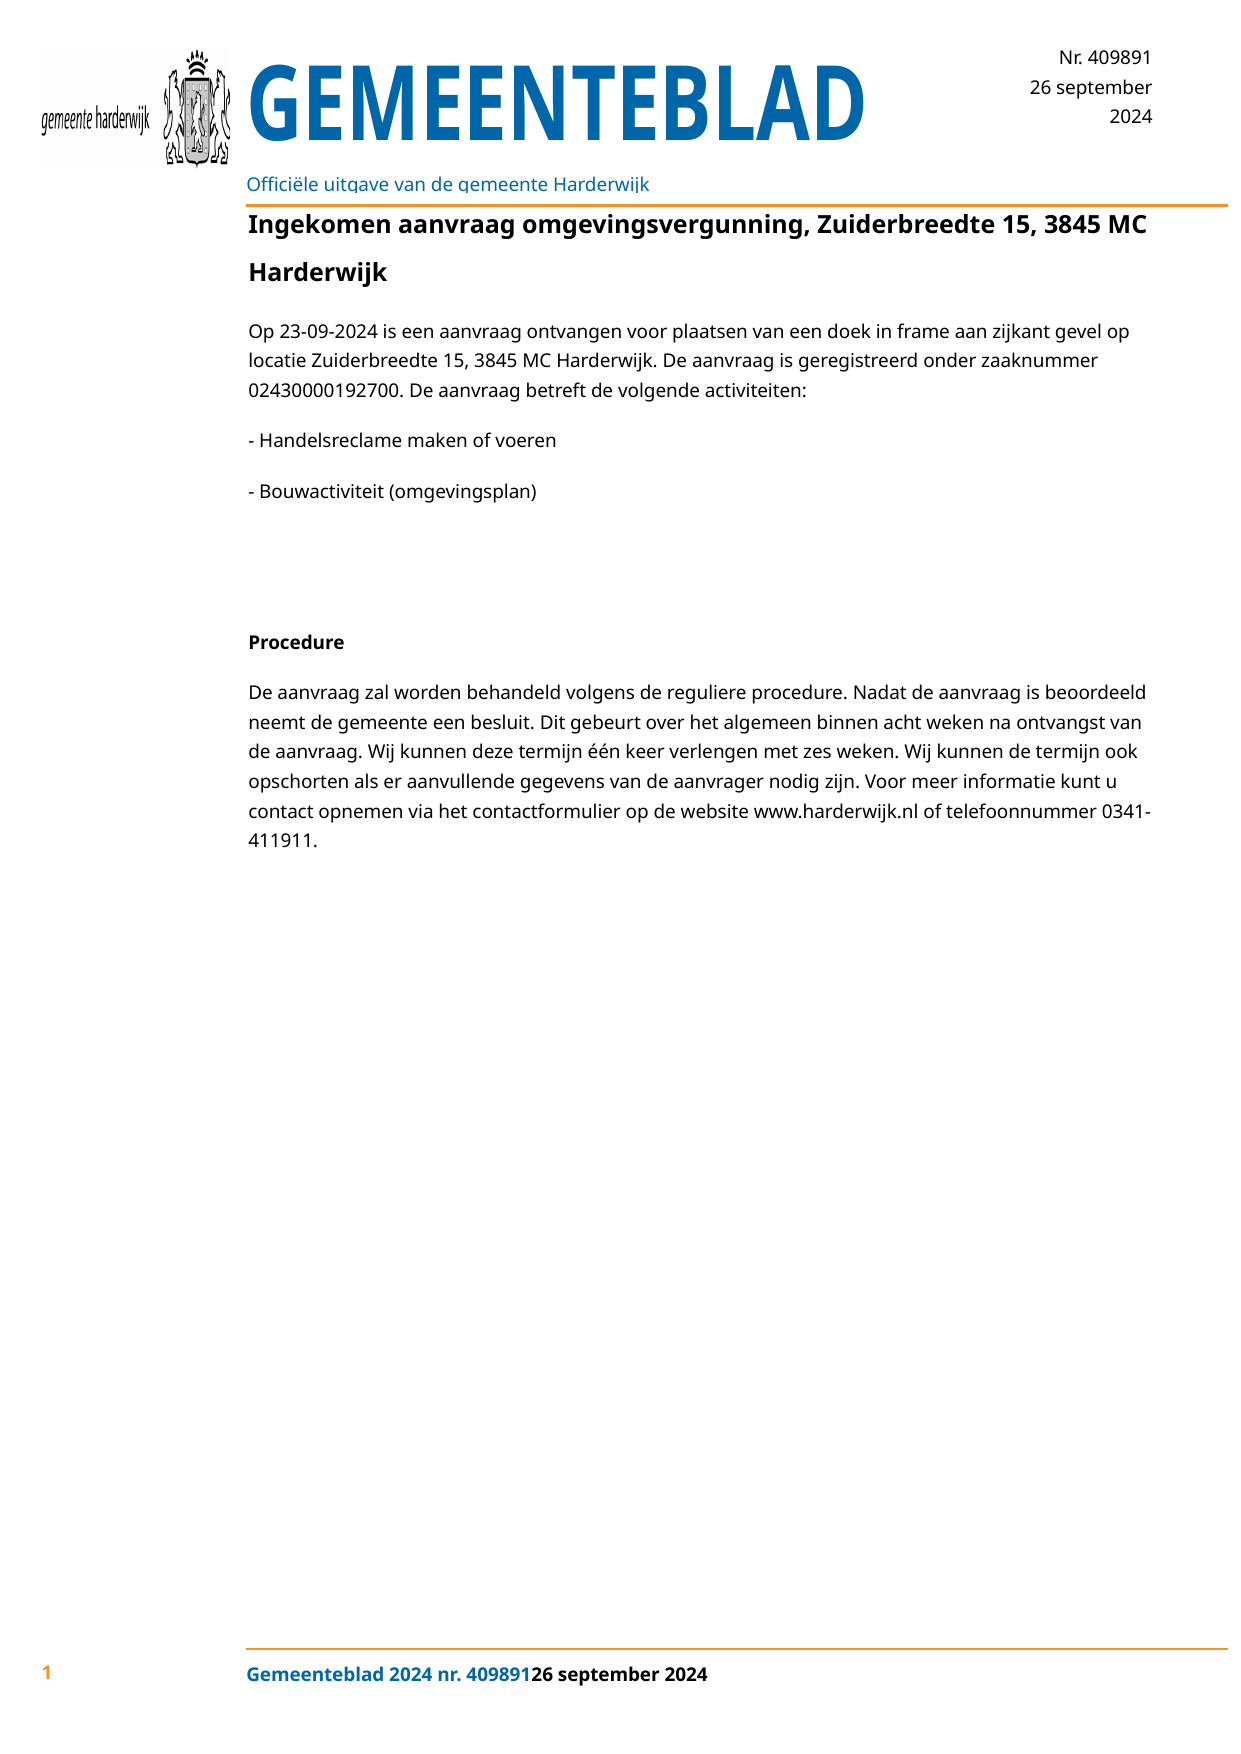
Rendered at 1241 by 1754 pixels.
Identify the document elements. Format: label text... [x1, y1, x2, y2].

text Procedure [248, 629, 1152, 655]
picture [41, 47, 231, 172]
text - Bouwactiviteit (omgevingsplan) [248, 478, 1152, 504]
text De aanvraag zal worden behandeld volgens de reguliere procedure. Nadat de aanvraag is beoordeeld neemt de gemeente een besluit. Dit gebeurt over het algemeen binnen acht weken na ontvangst van de aanvraag. Wij kunnen deze termijn één keer verlengen met zes weken. Wij kunnen de termijn ook opschorten als er aanvullende gegevens van de aanvrager nodig zijn. Voor meer informatie kunt u contact opnemen via het contactformulier op de website www.harderwijk.nl of telefoonnummer 0341-411911. [248, 679, 1152, 853]
text Ingekomen aanvraag omgevingsvergunning, Zuiderbreedte 15, 3845 MC Harderwijk [248, 207, 1152, 288]
text - Handelsreclame maken of voeren [248, 427, 1152, 453]
text Op 23-09-2024 is een aanvraag ontvangen voor plaatsen van een doek in frame aan zijkant gevel op locatie Zuiderbreedte 15, 3845 MC Harderwijk. De aanvraag is geregistreerd onder zaaknummer 02430000192700. De aanvraag betreft de volgende activiteiten: [248, 318, 1152, 403]
